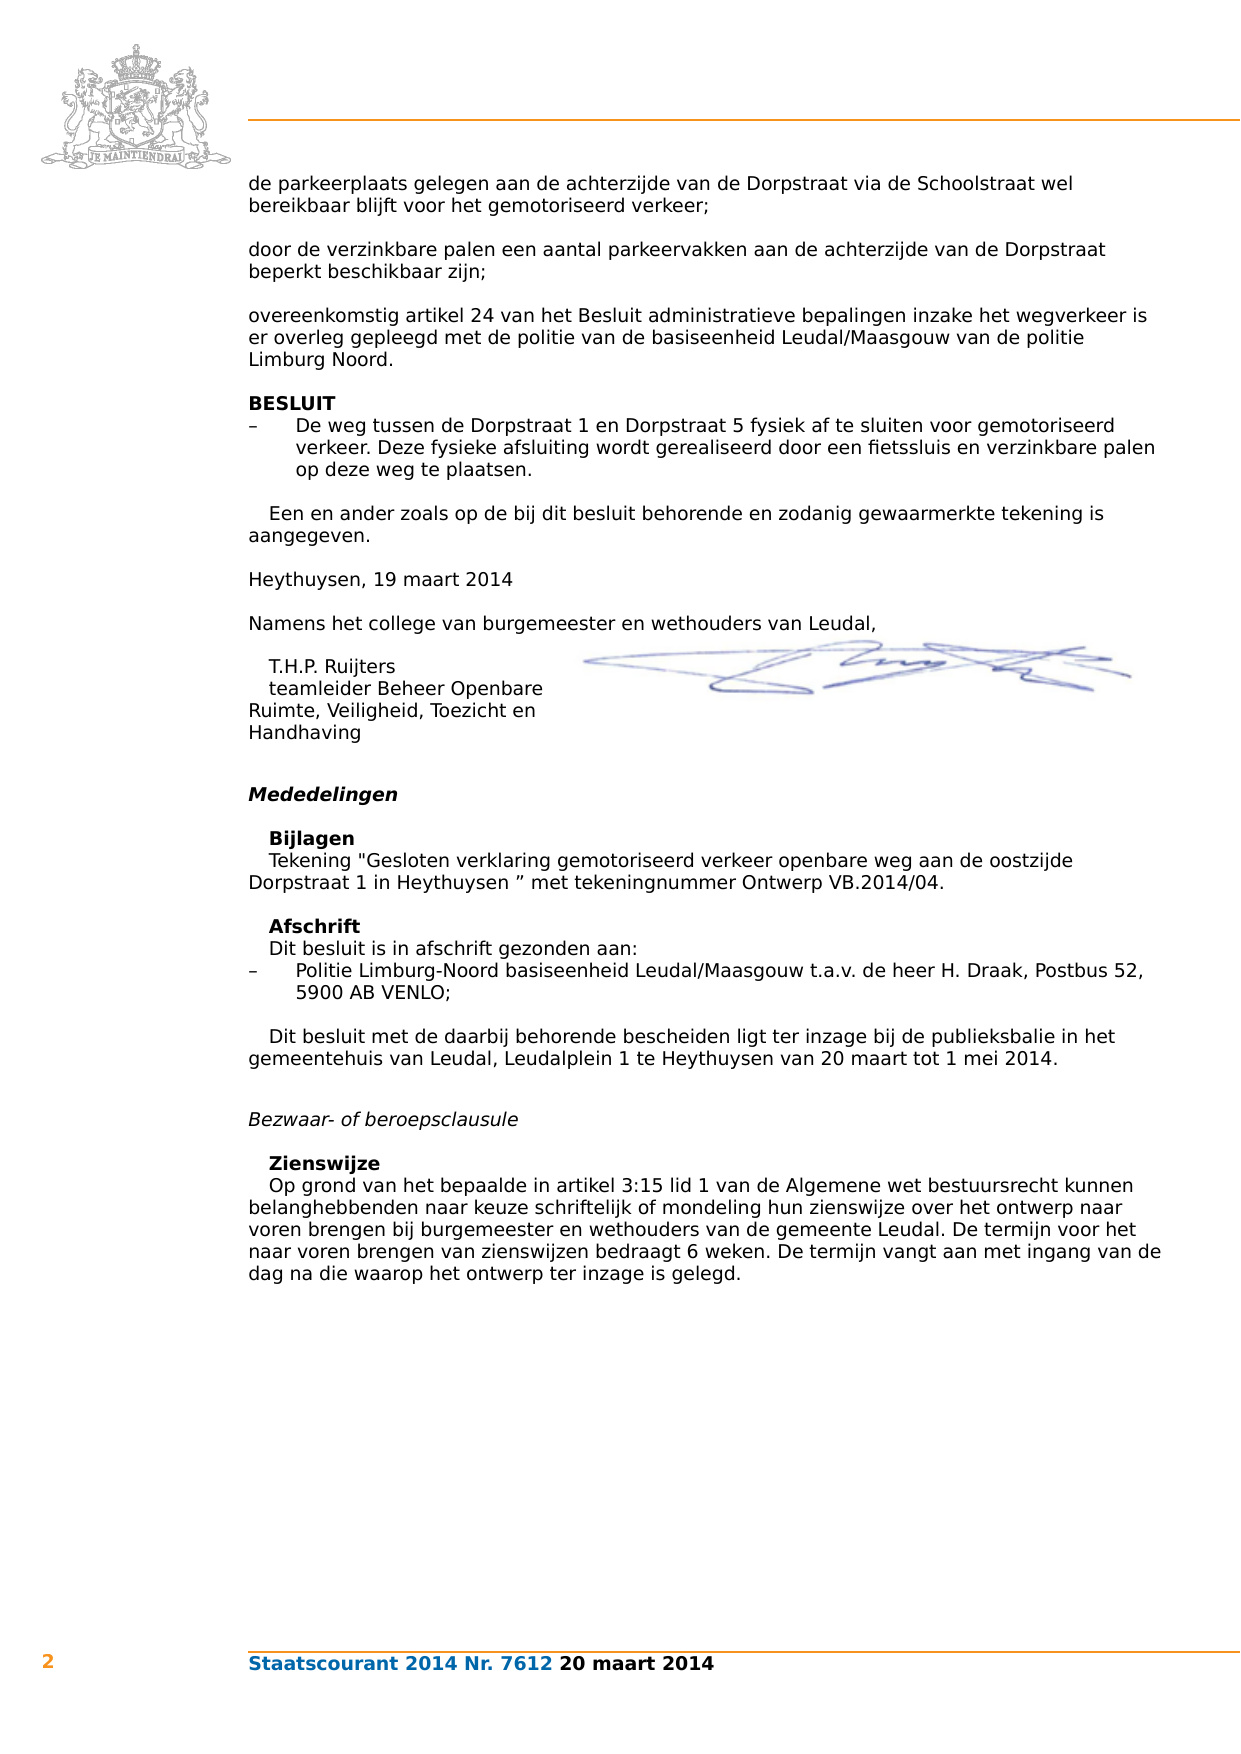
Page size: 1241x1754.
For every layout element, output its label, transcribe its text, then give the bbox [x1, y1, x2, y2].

text door de verzinkbare palen een aantal parkeervakken aan de achterzijde van de Dorpstraat beperkt beschikbaar zijn; [248, 239, 1163, 283]
text Afschrift [248, 916, 1163, 938]
text Tekening "Gesloten verklaring gemotoriseerd verkeer openbare weg aan de oostzijde Dorpstraat 1 in Heythuysen ” met tekeningnummer Ontwerp VB.2014/04. [248, 850, 1163, 894]
picture [572, 634, 1164, 712]
text Dit besluit met de daarbij behorende bescheiden ligt ter inzage bij de publieksbalie in het gemeentehuis van Leudal, Leudalplein 1 te Heythuysen van 20 maart tot 1 mei 2014. [248, 1026, 1163, 1070]
text Dit besluit is in afschrift gezonden aan: [248, 938, 1163, 960]
text Een en ander zoals op de bij dit besluit behorende en zodanig gewaarmerkte tekening is aangegeven. [248, 502, 1163, 546]
text T.H.P. Ruijters [248, 656, 572, 678]
text teamleider Beheer Openbare Ruimte, Veiligheid, Toezicht en Handhaving [248, 678, 1163, 744]
text BESLUIT [248, 393, 1163, 414]
text Namens het college van burgemeester en wethouders van Leudal, [248, 612, 1163, 634]
picture [41, 44, 231, 169]
text Bijlagen [248, 828, 1163, 850]
subtitle Bezwaar- of beroepsclausule [248, 1109, 1163, 1131]
list Politie Limburg-Noord basiseenheid Leudal/Maasgouw t.a.v. de heer H. Draak, Postbus 52, 5900 AB VENLO; [248, 960, 1163, 1004]
text Op grond van het bepaalde in artikel 3:15 lid 1 van de Algemene wet bestuursrecht kunnen belanghebbenden naar keuze schriftelijk of mondeling hun zienswijze over het ontwerp naar voren brengen bij burgemeester en wethouders van de gemeente Leudal. De termijn voor het naar voren brengen van zienswijzen bedraagt 6 weken. De termijn vangt aan met ingang van de dag na die waarop het ontwerp ter inzage is gelegd. [248, 1175, 1163, 1285]
text de parkeerplaats gelegen aan de achterzijde van de Dorpstraat via de Schoolstraat wel bereikbaar blijft voor het gemotoriseerd verkeer; [248, 173, 1163, 217]
subtitle Mededelingen [248, 784, 1163, 806]
text Zienswijze [248, 1153, 1163, 1175]
text overeenkomstig artikel 24 van het Besluit administratieve bepalingen inzake het wegverkeer is er overleg gepleegd met de politie van de basiseenheid Leudal/Maasgouw van de politie Limburg Noord. [248, 305, 1163, 371]
list De weg tussen de Dorpstraat 1 en Dorpstraat 5 fysiek af te sluiten voor gemotoriseerd verkeer. Deze fysieke afsluiting wordt gerealiseerd door een fietssluis en verzinkbare palen op deze weg te plaatsen. [248, 414, 1163, 481]
text Heythuysen, 19 maart 2014 [248, 568, 1163, 590]
